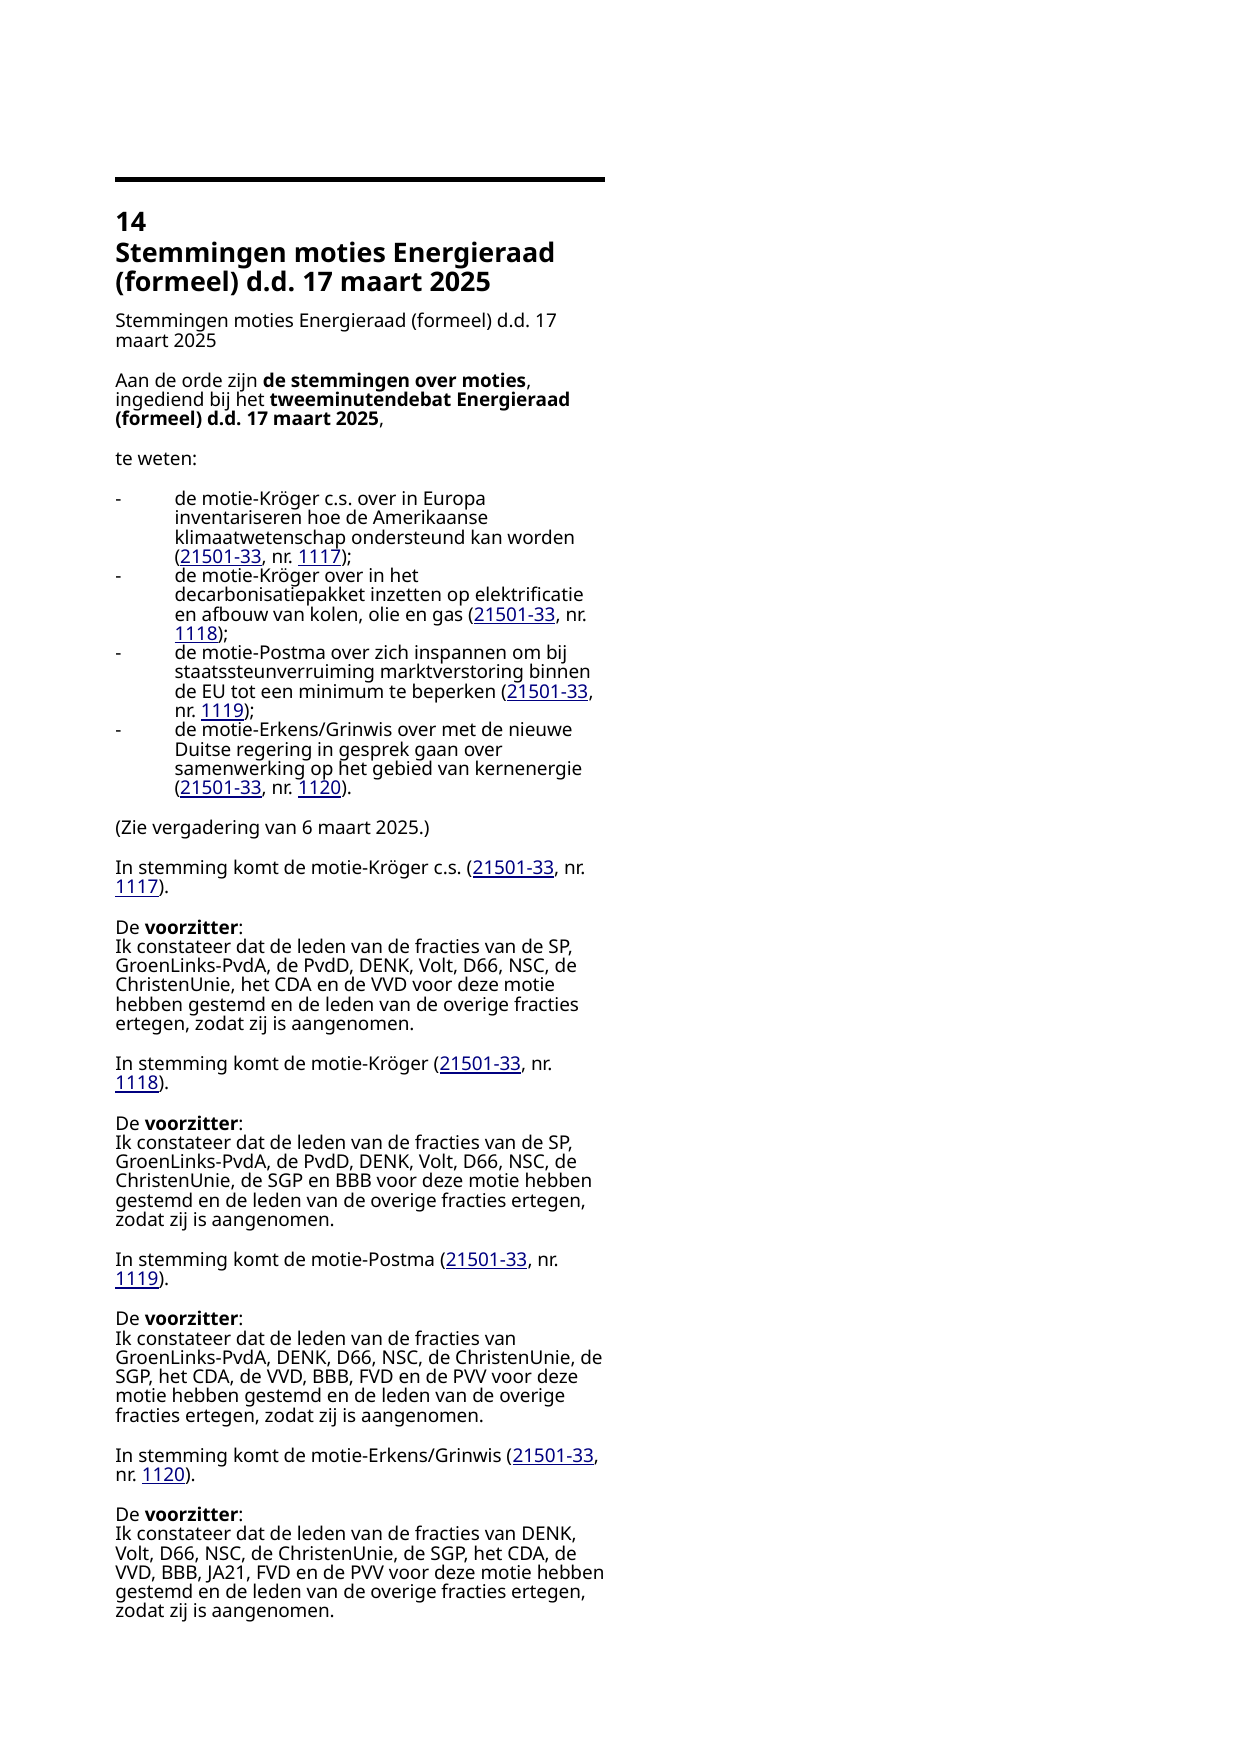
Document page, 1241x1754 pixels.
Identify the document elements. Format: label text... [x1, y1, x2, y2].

list de motie-Kröger over in het decarbonisatiepakket inzetten op elektrificatie en afbouw van kolen, olie en gas (21501-33, nr. 1118); [115, 567, 605, 644]
list de motie-Kröger c.s. over in Europa inventariseren hoe de Amerikaanse klimaatwetenschap ondersteund kan worden (21501-33, nr. 1117); [115, 490, 605, 567]
text De voorzitter: [115, 1114, 605, 1134]
text De voorzitter: [115, 1506, 605, 1525]
text 14 [115, 203, 605, 239]
text Ik constateer dat de leden van de fracties van DENK, Volt, D66, NSC, de ChristenUnie, de SGP, het CDA, de VVD, BBB, JA21, FVD en de PVV voor deze motie hebben gestemd en de leden van de overige fracties ertegen, zodat zij is aangenomen. [115, 1525, 605, 1622]
text In stemming komt de motie-Kröger (21501-33, nr. 1118). [115, 1055, 605, 1094]
text Aan de orde zijn de stemmingen over moties, ingediend bij het tweeminutendebat Energieraad (formeel) d.d. 17 maart 2025, [115, 372, 605, 429]
list de motie-Erkens/Grinwis over met de nieuwe Duitse regering in gesprek gaan over samenwerking op het gebied van kernenergie (21501-33, nr. 1120). [115, 721, 605, 798]
text te weten: [115, 450, 605, 469]
text Ik constateer dat de leden van de fracties van de SP, GroenLinks-PvdA, de PvdD, DENK, Volt, D66, NSC, de ChristenUnie, het CDA en de VVD voor deze motie hebben gestemd en de leden van de overige fracties ertegen, zodat zij is aangenomen. [115, 938, 605, 1034]
text In stemming komt de motie-Postma (21501-33, nr. 1119). [115, 1251, 605, 1289]
text Stemmingen moties Energieraad (formeel) d.d. 17 maart 2025 [115, 239, 605, 312]
text In stemming komt de motie-Kröger c.s. (21501-33, nr. 1117). [115, 859, 605, 898]
text De voorzitter: [115, 1310, 605, 1329]
text In stemming komt de motie-Erkens/Grinwis (21501-33, nr. 1120). [115, 1447, 605, 1485]
text De voorzitter: [115, 919, 605, 938]
text Ik constateer dat de leden van de fracties van de SP, GroenLinks-PvdA, de PvdD, DENK, Volt, D66, NSC, de ChristenUnie, de SGP en BBB voor deze motie hebben gestemd en de leden van de overige fracties ertegen, zodat zij is aangenomen. [115, 1134, 605, 1230]
text Ik constateer dat de leden van de fracties van GroenLinks-PvdA, DENK, D66, NSC, de ChristenUnie, de SGP, het CDA, de VVD, BBB, FVD en de PVV voor deze motie hebben gestemd en de leden van de overige fracties ertegen, zodat zij is aangenomen. [115, 1329, 605, 1426]
list de motie-Postma over zich inspannen om bij staatssteunverruiming marktverstoring binnen de EU tot een minimum te beperken (21501-33, nr. 1119); [115, 644, 605, 721]
text (Zie vergadering van 6 maart 2025.) [115, 819, 605, 838]
text Stemmingen moties Energieraad (formeel) d.d. 17 maart 2025 [115, 312, 605, 351]
